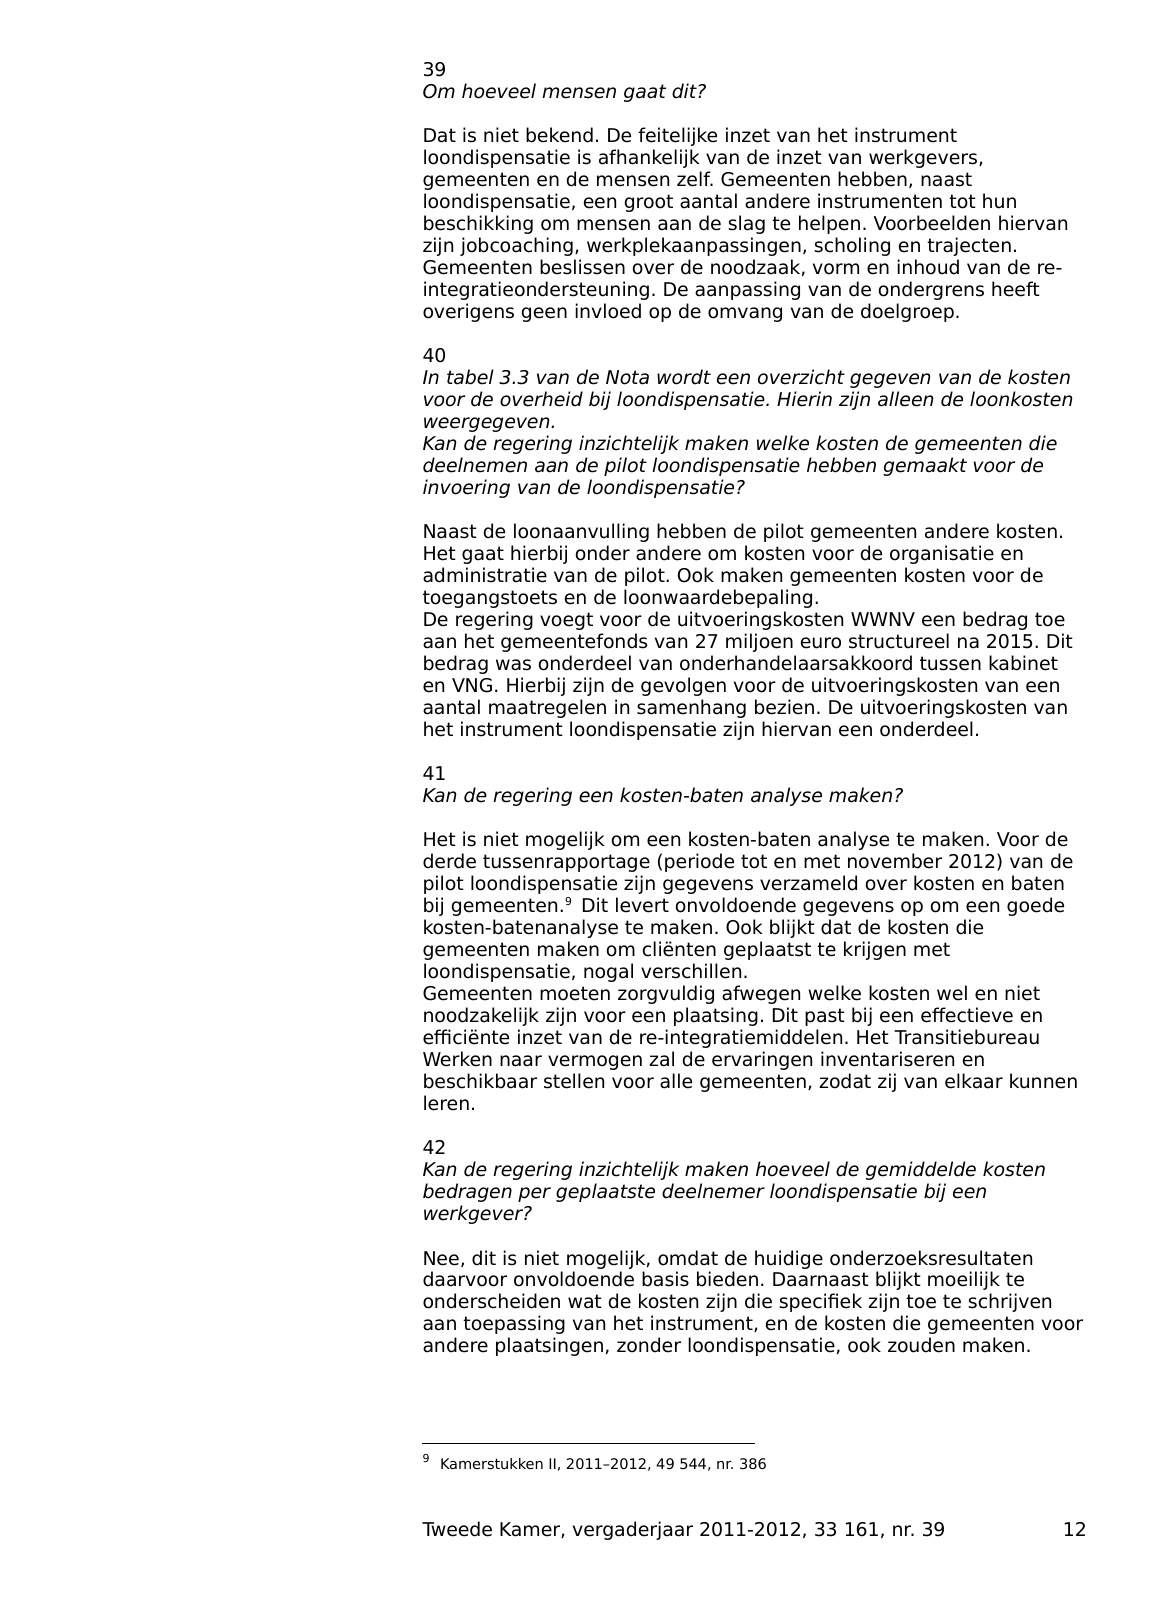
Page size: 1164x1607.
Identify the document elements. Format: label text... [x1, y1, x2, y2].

text 41 [422, 763, 1087, 785]
text Het is niet mogelijk om een kosten-baten analyse te maken. Voor de derde tussenrapportage (periode tot en met november 2012) van de pilot loondispensatie zijn gegevens verzameld over kosten en baten bij gemeenten. Dit levert onvoldoende gegevens op om een goede kosten-batenanalyse te maken. Ook blijkt dat de kosten die gemeenten maken om cliënten geplaatst te krijgen met loondispensatie, nogal verschillen. [422, 829, 1087, 983]
text 40 [422, 345, 1087, 367]
text Om hoeveel mensen gaat dit? [422, 81, 1087, 103]
text Naast de loonaanvulling hebben de pilot gemeenten andere kosten. Het gaat hierbij onder andere om kosten voor de organisatie en administratie van de pilot. Ook maken gemeenten kosten voor de toegangstoets en de loonwaardebepaling. [422, 521, 1087, 609]
text Nee, dit is niet mogelijk, omdat de huidige onderzoeksresultaten daarvoor onvoldoende basis bieden. Daarnaast blijkt moeilijk te onderscheiden wat de kosten zijn die specifiek zijn toe te schrijven aan toepassing van het instrument, en de kosten die gemeenten voor andere plaatsingen, zonder loondispensatie, ook zouden maken. [422, 1247, 1087, 1357]
text Dat is niet bekend. De feitelijke inzet van het instrument loondispensatie is afhankelijk van de inzet van werkgevers, gemeenten en de mensen zelf. Gemeenten hebben, naast loondispensatie, een groot aantal andere instrumenten tot hun beschikking om mensen aan de slag te helpen. Voorbeelden hiervan zijn jobcoaching, werkplekaanpassingen, scholing en trajecten. Gemeenten beslissen over de noodzaak, vorm en inhoud van de re-integratieondersteuning. De aanpassing van de ondergrens heeft overigens geen invloed op de omvang van de doelgroep. [422, 125, 1087, 323]
text Kamerstukken II, 2011–2012, 49 544, nr. 386 [422, 1452, 1087, 1474]
text Gemeenten moeten zorgvuldig afwegen welke kosten wel en niet noodzakelijk zijn voor een plaatsing. Dit past bij een effectieve en efficiënte inzet van de re-integratiemiddelen. Het Transitiebureau Werken naar vermogen zal de ervaringen inventariseren en beschikbaar stellen voor alle gemeenten, zodat zij van elkaar kunnen leren. [422, 983, 1087, 1115]
text 39 [422, 59, 1087, 81]
text De regering voegt voor de uitvoeringskosten WWNV een bedrag toe aan het gemeentefonds van 27 miljoen euro structureel na 2015. Dit bedrag was onderdeel van onderhandelaarsakkoord tussen kabinet en VNG. Hierbij zijn de gevolgen voor de uitvoeringskosten van een aantal maatregelen in samenhang bezien. De uitvoeringskosten van het instrument loondispensatie zijn hiervan een onderdeel. [422, 609, 1087, 741]
text 42 [422, 1137, 1087, 1159]
text Kan de regering een kosten-baten analyse maken? [422, 785, 1087, 807]
text Kan de regering inzichtelijk maken hoeveel de gemiddelde kosten bedragen per geplaatste deelnemer loondispensatie bij een werkgever? [422, 1159, 1087, 1225]
text In tabel 3.3 van de Nota wordt een overzicht gegeven van de kosten voor de overheid bij loondispensatie. Hierin zijn alleen de loonkosten weergegeven. [422, 367, 1087, 433]
text Kan de regering inzichtelijk maken welke kosten de gemeenten die deelnemen aan de pilot loondispensatie hebben gemaakt voor de invoering van de loondispensatie? [422, 433, 1087, 499]
